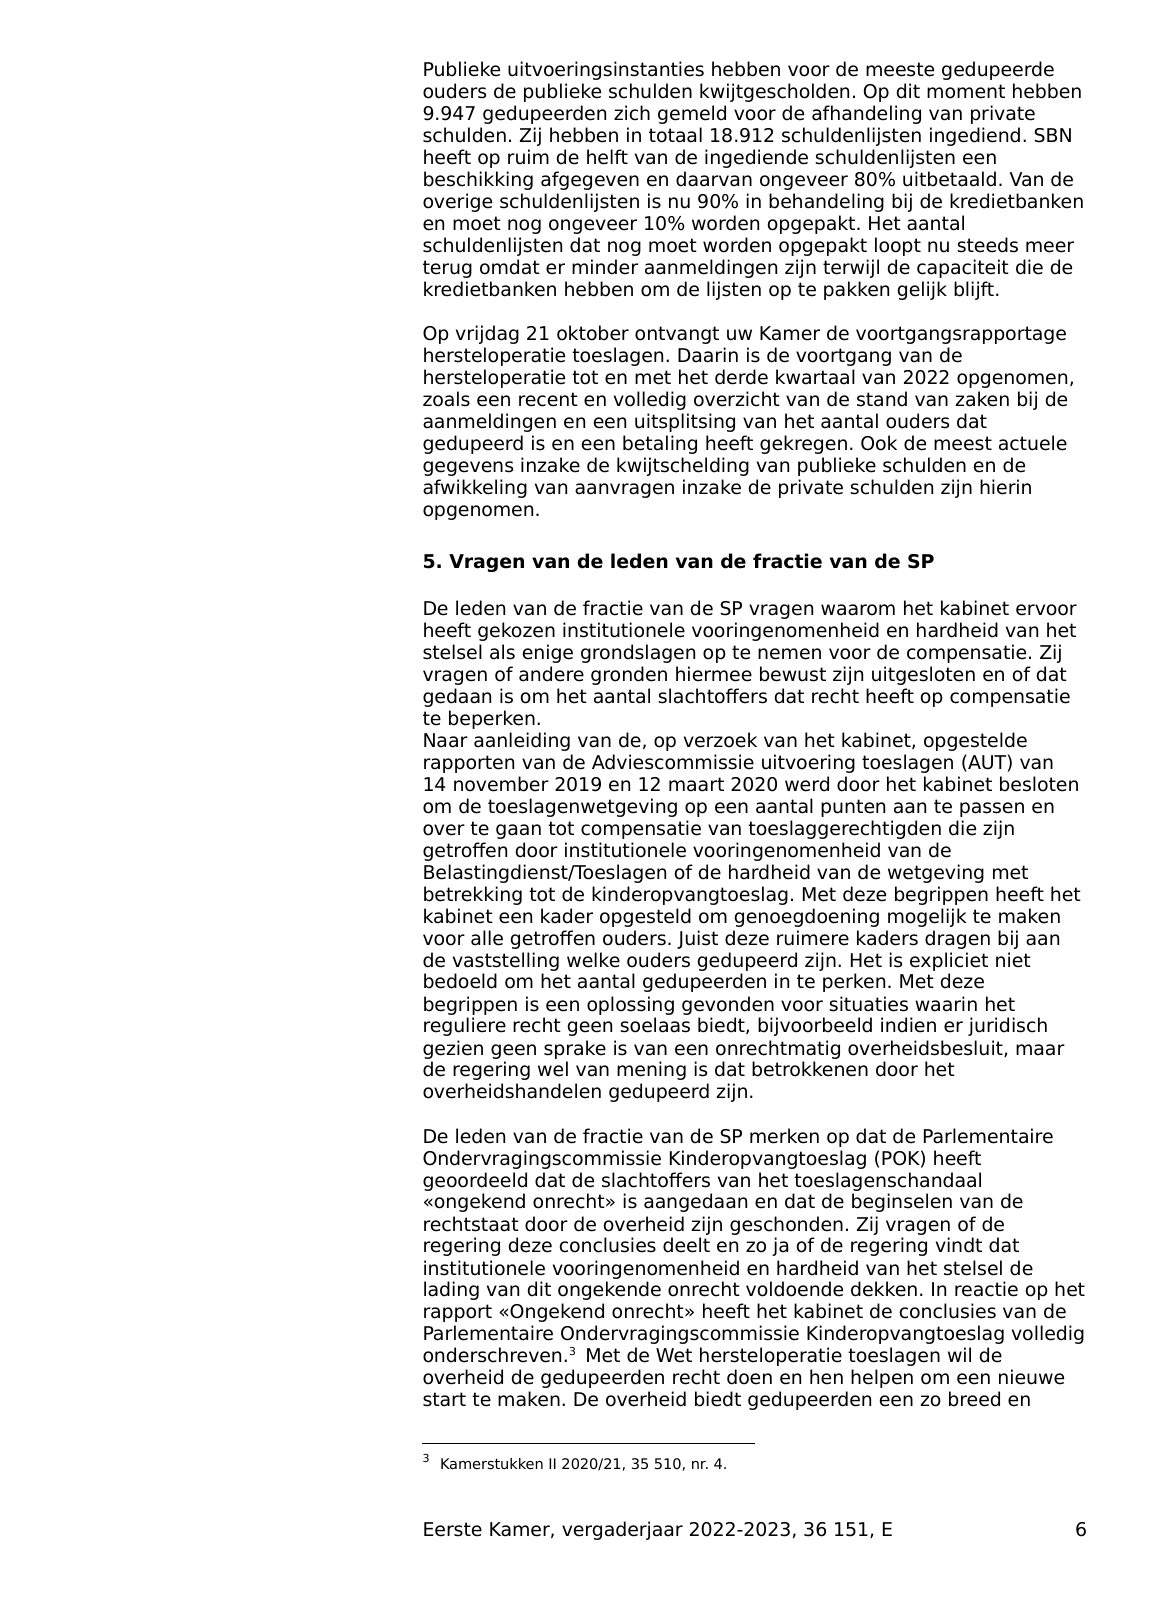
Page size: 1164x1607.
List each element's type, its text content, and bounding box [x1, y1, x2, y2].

subtitle 5. Vragen van de leden van de fractie van de SP [422, 551, 1087, 573]
text Publieke uitvoeringsinstanties hebben voor de meeste gedupeerde ouders de publieke schulden kwijtgescholden. Op dit moment hebben 9.947 gedupeerden zich gemeld voor de afhandeling van private schulden. Zij hebben in totaal 18.912 schuldenlijsten ingediend. SBN heeft op ruim de helft van de ingediende schuldenlijsten een beschikking afgegeven en daarvan ongeveer 80% uitbetaald. Van de overige schuldenlijsten is nu 90% in behandeling bij de kredietbanken en moet nog ongeveer 10% worden opgepakt. Het aantal schuldenlijsten dat nog moet worden opgepakt loopt nu steeds meer terug omdat er minder aanmeldingen zijn terwijl de capaciteit die de kredietbanken hebben om de lijsten op te pakken gelijk blijft. [422, 59, 1087, 301]
text Naar aanleiding van de, op verzoek van het kabinet, opgestelde rapporten van de Adviescommissie uitvoering toeslagen (AUT) van 14 november 2019 en 12 maart 2020 werd door het kabinet besloten om de toeslagenwetgeving op een aantal punten aan te passen en over te gaan tot compensatie van toeslaggerechtigden die zijn getroffen door institutionele vooringenomenheid van de Belastingdienst/Toeslagen of de hardheid van de wetgeving met betrekking tot de kinderopvangtoeslag. Met deze begrippen heeft het kabinet een kader opgesteld om genoegdoening mogelijk te maken voor alle getroffen ouders. Juist deze ruimere kaders dragen bij aan de vaststelling welke ouders gedupeerd zijn. Het is expliciet niet bedoeld om het aantal gedupeerden in te perken. Met deze begrippen is een oplossing gevonden voor situaties waarin het reguliere recht geen soelaas biedt, bijvoorbeeld indien er juridisch gezien geen sprake is van een onrechtmatig overheidsbesluit, maar de regering wel van mening is dat betrokkenen door het overheidshandelen gedupeerd zijn. [422, 730, 1087, 1103]
text De leden van de fractie van de SP merken op dat de Parlementaire Ondervragingscommissie Kinderopvangtoeslag (POK) heeft geoordeeld dat de slachtoffers van het toeslagenschandaal «ongekend onrecht» is aangedaan en dat de beginselen van de rechtstaat door de overheid zijn geschonden. Zij vragen of de regering deze conclusies deelt en zo ja of de regering vindt dat institutionele vooringenomenheid en hardheid van het stelsel de lading van dit ongekende onrecht voldoende dekken. In reactie op het rapport «Ongekend onrecht» heeft het kabinet de conclusies van de Parlementaire Ondervragingscommissie Kinderopvangtoeslag volledig onderschreven. Met de Wet hersteloperatie toeslagen wil de overheid de gedupeerden recht doen en hen helpen om een nieuwe start te maken. De overheid biedt gedupeerden een zo breed en [422, 1126, 1087, 1411]
text De leden van de fractie van de SP vragen waarom het kabinet ervoor heeft gekozen institutionele vooringenomenheid en hardheid van het stelsel als enige grondslagen op te nemen voor de compensatie. Zij vragen of andere gronden hiermee bewust zijn uitgesloten en of dat gedaan is om het aantal slachtoffers dat recht heeft op compensatie te beperken. [422, 598, 1087, 730]
text Op vrijdag 21 oktober ontvangt uw Kamer de voortgangsrapportage hersteloperatie toeslagen. Daarin is de voortgang van de hersteloperatie tot en met het derde kwartaal van 2022 opgenomen, zoals een recent en volledig overzicht van de stand van zaken bij de aanmeldingen en een uitsplitsing van het aantal ouders dat gedupeerd is en een betaling heeft gekregen. Ook de meest actuele gegevens inzake de kwijtschelding van publieke schulden en de afwikkeling van aanvragen inzake de private schulden zijn hierin opgenomen. [422, 323, 1087, 521]
text Kamerstukken II 2020/21, 35 510, nr. 4. [422, 1452, 1087, 1474]
